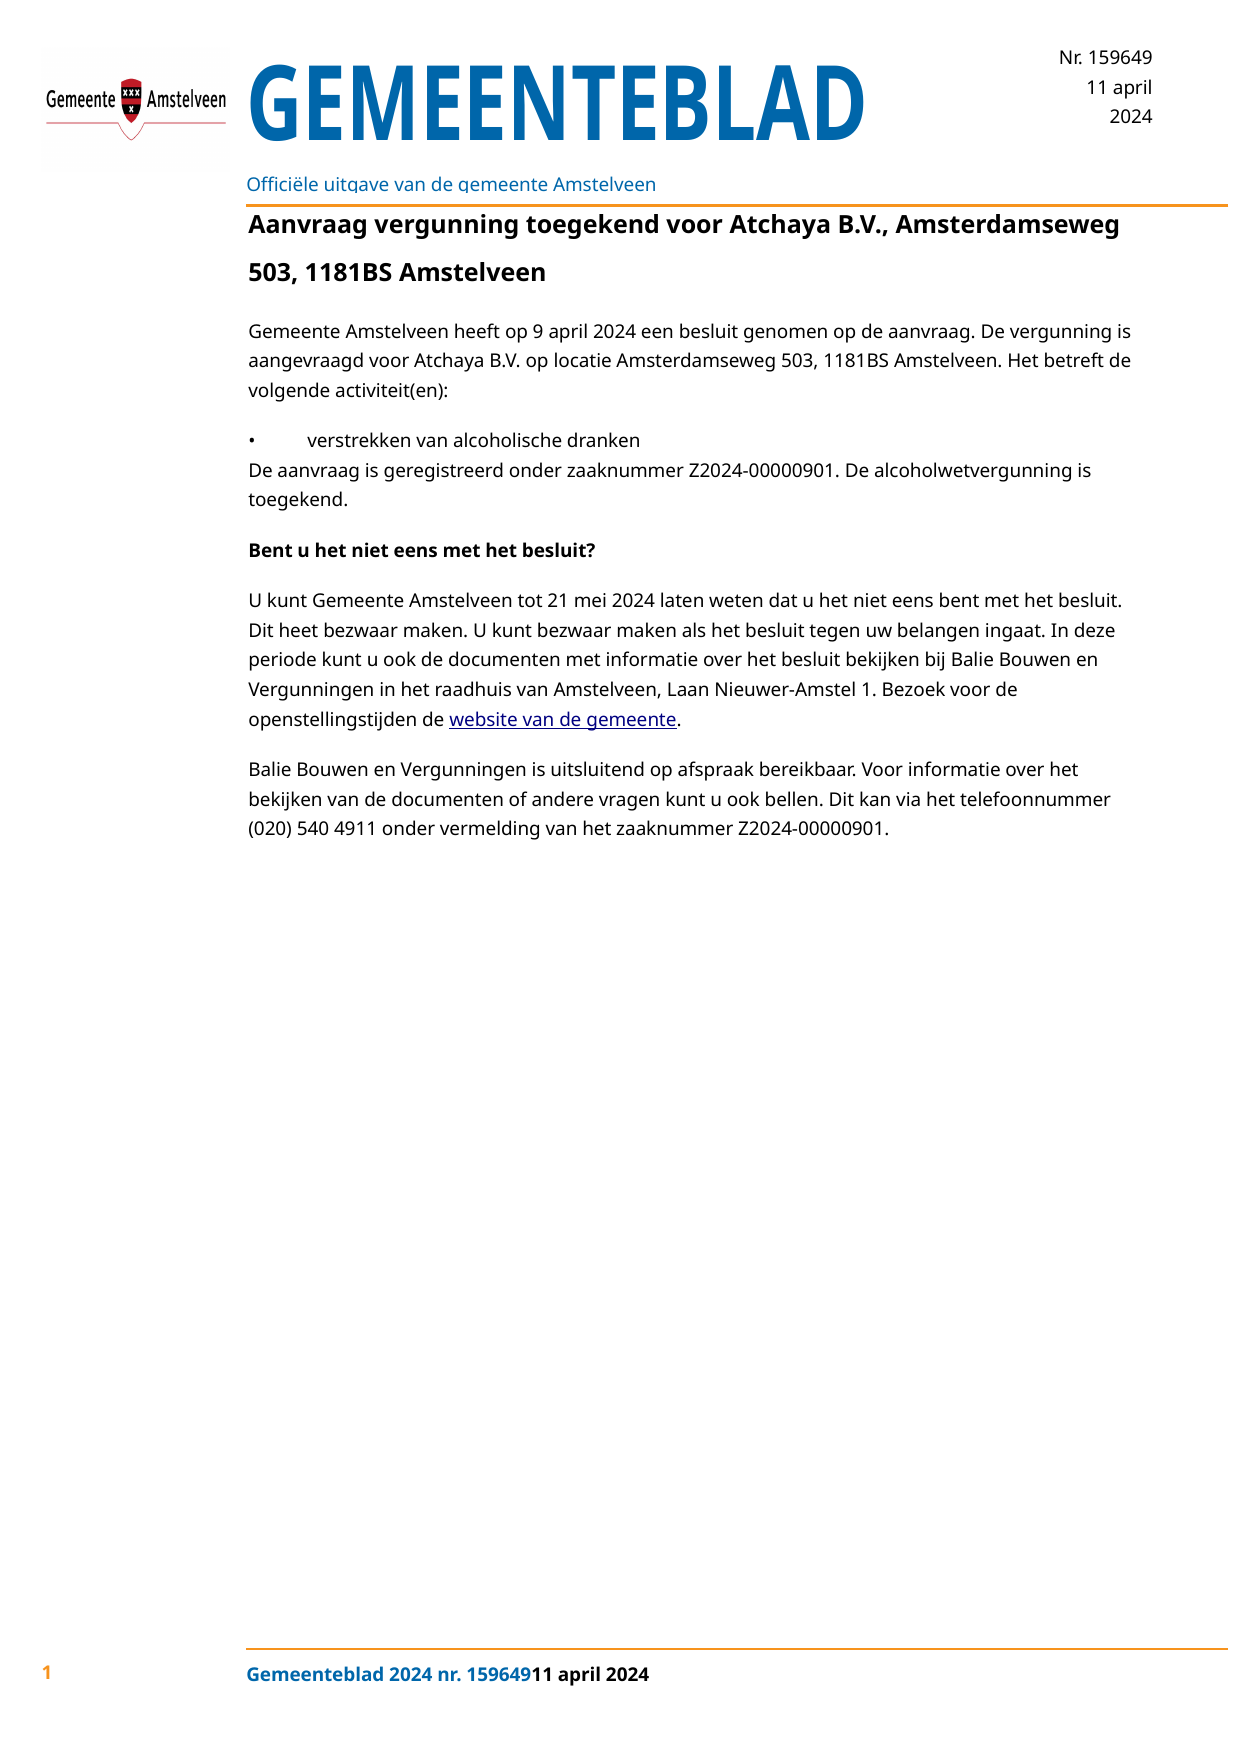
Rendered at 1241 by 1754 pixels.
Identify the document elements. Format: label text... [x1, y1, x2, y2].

text Balie Bouwen en Vergunningen is uitsluitend op afspraak bereikbaar. Voor informatie over het bekijken van de documenten of andere vragen kunt u ook bellen. Dit kan via het telefoonnummer (020) 540 4911 onder vermelding van het zaaknummer Z2024-00000901. [248, 756, 1152, 841]
text Gemeente Amstelveen heeft op 9 april 2024 een besluit genomen op de aanvraag. De vergunning is aangevraagd voor Atchaya B.V. op locatie Amsterdamseweg 503, 1181BS Amstelveen. Het betreft de volgende activiteit(en): [248, 318, 1152, 403]
list verstrekken van alcoholische dranken [248, 427, 1152, 453]
text U kunt Gemeente Amstelveen tot 21 mei 2024 laten weten dat u het niet eens bent met het besluit. Dit heet bezwaar maken. U kunt bezwaar maken als het besluit tegen uw belangen ingaat. In deze periode kunt u ook de documenten met informatie over het besluit bekijken bij Balie Bouwen en Vergunningen in het raadhuis van Amstelveen, Laan Nieuwer-Amstel 1. Bezoek voor de openstellingstijden de website van de gemeente. [248, 587, 1152, 732]
picture [41, 47, 231, 172]
text Bent u het niet eens met het besluit? [248, 537, 1152, 563]
text Aanvraag vergunning toegekend voor Atchaya B.V., Amsterdamseweg 503, 1181BS Amstelveen [248, 207, 1152, 288]
text De aanvraag is geregistreerd onder zaaknummer Z2024-00000901. De alcoholwetvergunning is toegekend. [248, 457, 1152, 512]
